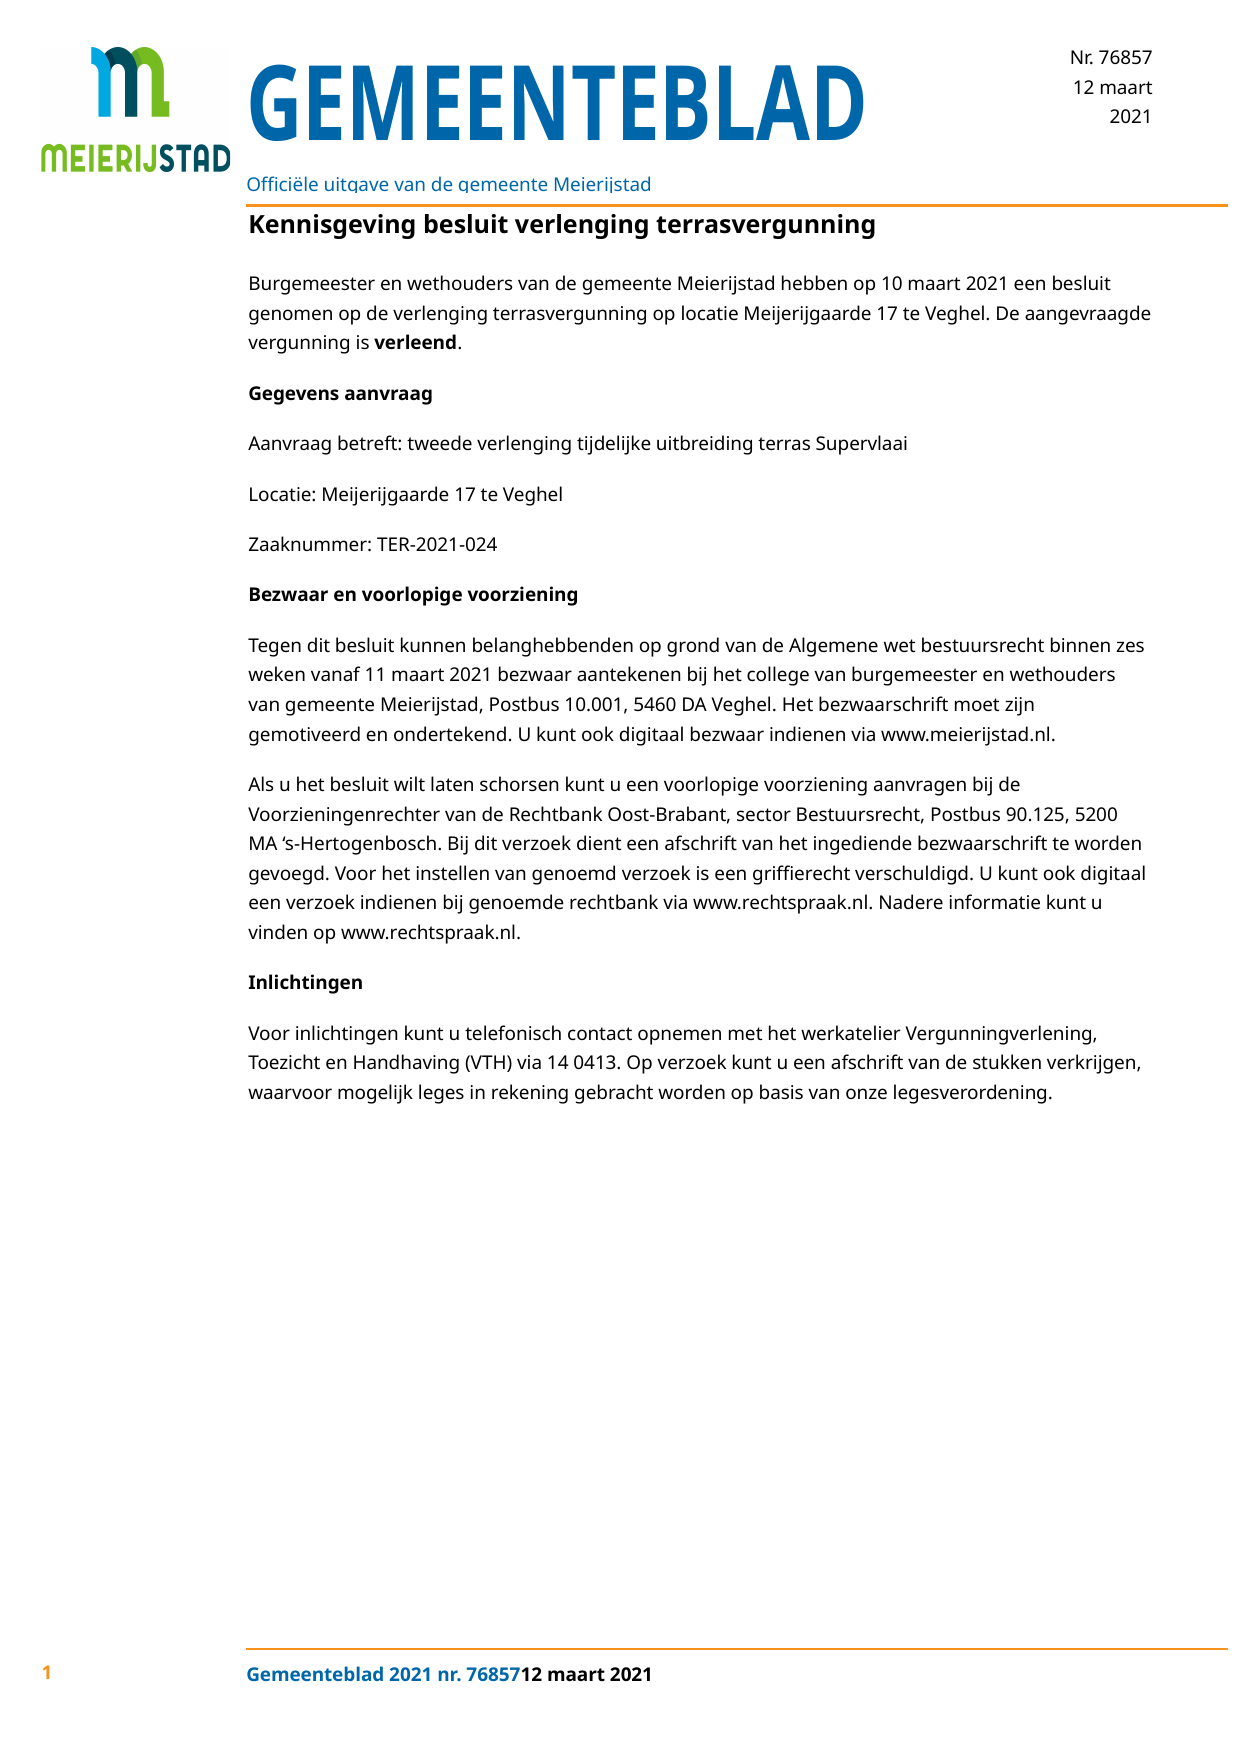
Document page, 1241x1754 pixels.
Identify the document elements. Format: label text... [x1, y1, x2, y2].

text Tegen dit besluit kunnen belanghebbenden op grond van de Algemene wet bestuursrecht binnen zes weken vanaf 11 maart 2021 bezwaar aantekenen bij het college van burgemeester en wethouders van gemeente Meierijstad, Postbus 10.001, 5460 DA Veghel. Het bezwaarschrift moet zijn gemotiveerd en ondertekend. U kunt ook digitaal bezwaar indienen via www.meierijstad.nl. [248, 632, 1152, 746]
text Voor inlichtingen kunt u telefonisch contact opnemen met het werkatelier Vergunningverlening, Toezicht en Handhaving (VTH) via 14 0413. Op verzoek kunt u een afschrift van de stukken verkrijgen, waarvoor mogelijk leges in rekening gebracht worden op basis van onze legesverordening. [248, 1020, 1152, 1105]
text Kennisgeving besluit verlenging terrasvergunning [248, 207, 1152, 241]
text Gegevens aanvraag [248, 380, 1152, 406]
text Inlichtingen [248, 969, 1152, 995]
text Locatie: Meijerijgaarde 17 te Veghel [248, 481, 1152, 506]
picture [41, 47, 231, 172]
text Als u het besluit wilt laten schorsen kunt u een voorlopige voorziening aanvragen bij de Voorzieningenrechter van de Rechtbank Oost-Brabant, sector Bestuursrecht, Postbus 90.125, 5200 MA ‘s-Hertogenbosch. Bij dit verzoek dient een afschrift van het ingediende bezwaarschrift te worden gevoegd. Voor het instellen van genoemd verzoek is een griffierecht verschuldigd. U kunt ook digitaal een verzoek indienen bij genoemde rechtbank via www.rechtspraak.nl. Nadere informatie kunt u vinden op www.rechtspraak.nl. [248, 771, 1152, 945]
text Burgemeester en wethouders van de gemeente Meierijstad hebben op 10 maart 2021 een besluit genomen op de verlenging terrasvergunning op locatie Meijerijgaarde 17 te Veghel. De aangevraagde vergunning is verleend. [248, 270, 1152, 355]
text Bezwaar en voorlopige voorziening [248, 582, 1152, 607]
text Aanvraag betreft: tweede verlenging tijdelijke uitbreiding terras Supervlaai [248, 430, 1152, 456]
text Zaaknummer: TER-2021-024 [248, 531, 1152, 557]
